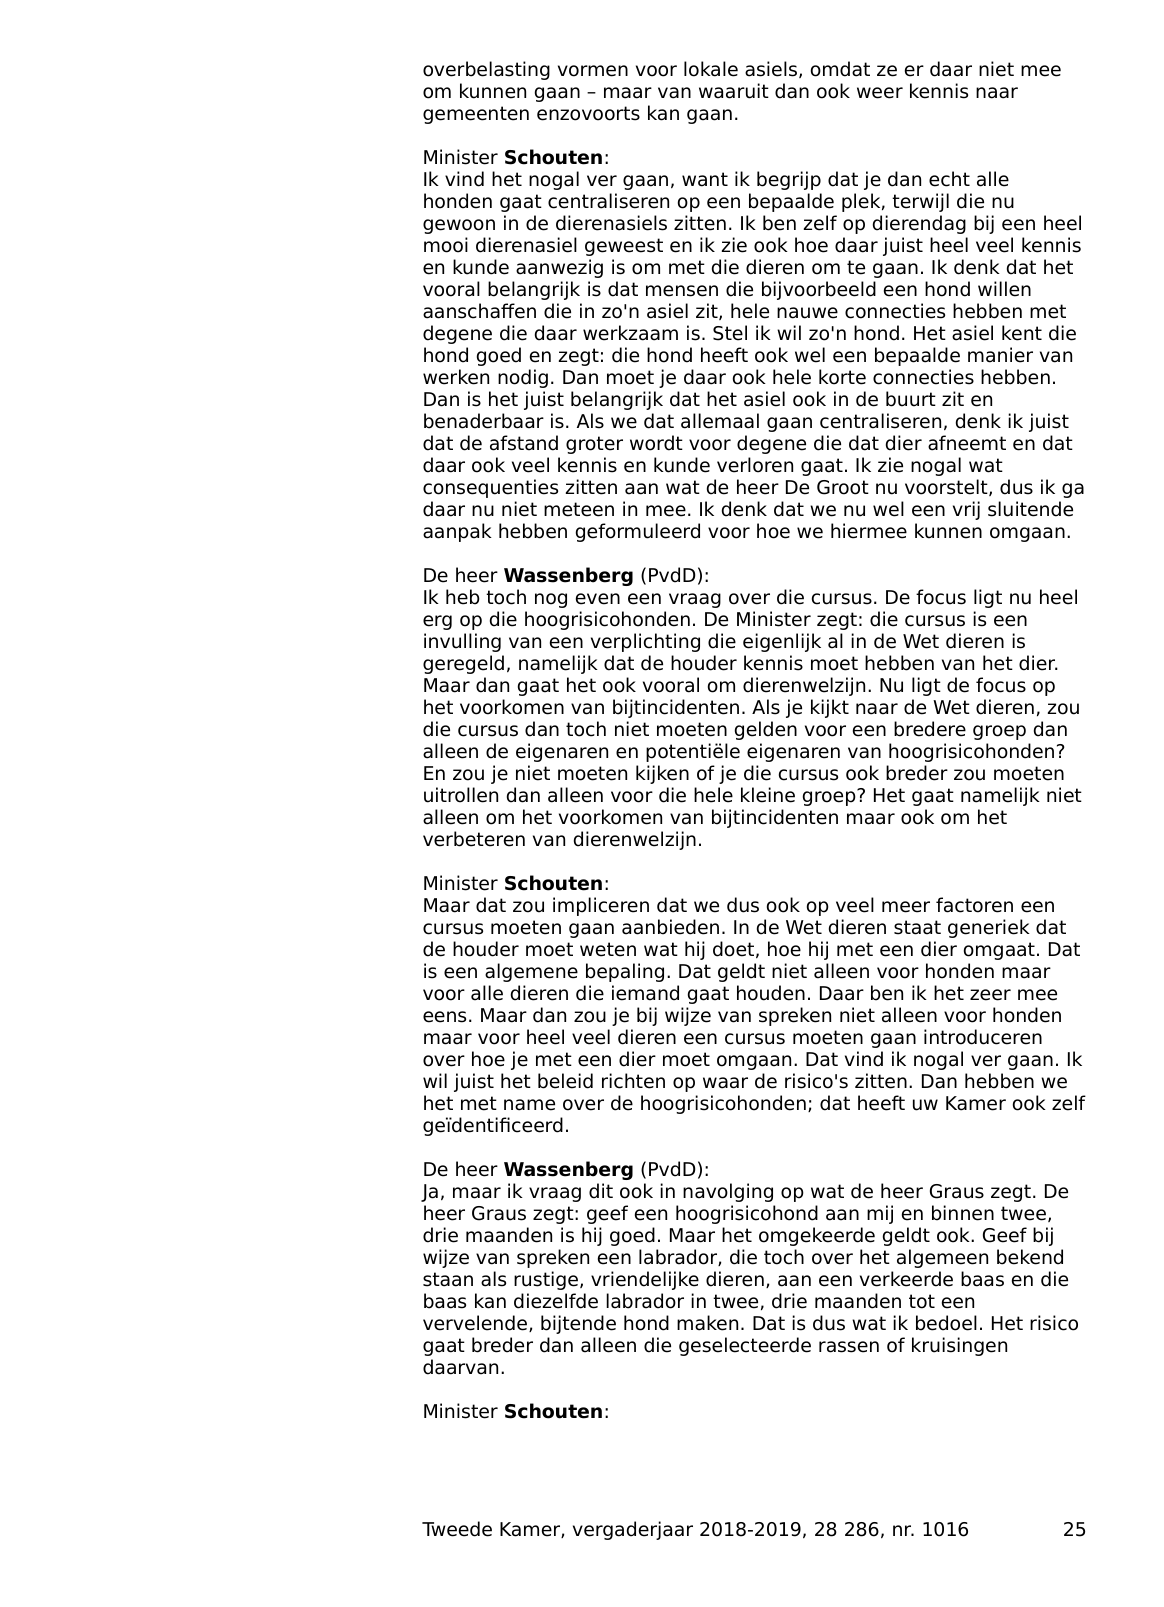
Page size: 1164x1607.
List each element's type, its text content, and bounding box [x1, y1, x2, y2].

text Minister Schouten: [422, 1401, 1087, 1423]
text De heer Wassenberg (PvdD): [422, 565, 1087, 587]
text Ik heb toch nog even een vraag over die cursus. De focus ligt nu heel erg op die hoogrisicohonden. De Minister zegt: die cursus is een invulling van een verplichting die eigenlijk al in de Wet dieren is geregeld, namelijk dat de houder kennis moet hebben van het dier. Maar dan gaat het ook vooral om dierenwelzijn. Nu ligt de focus op het voorkomen van bijtincidenten. Als je kijkt naar de Wet dieren, zou die cursus dan toch niet moeten gelden voor een bredere groep dan alleen de eigenaren en potentiële eigenaren van hoogrisicohonden? En zou je niet moeten kijken of je die cursus ook breder zou moeten uitrollen dan alleen voor die hele kleine groep? Het gaat namelijk niet alleen om het voorkomen van bijtincidenten maar ook om het verbeteren van dierenwelzijn. [422, 587, 1087, 851]
text Ik vind het nogal ver gaan, want ik begrijp dat je dan echt alle honden gaat centraliseren op een bepaalde plek, terwijl die nu gewoon in de dierenasiels zitten. Ik ben zelf op dierendag bij een heel mooi dierenasiel geweest en ik zie ook hoe daar juist heel veel kennis en kunde aanwezig is om met die dieren om te gaan. Ik denk dat het vooral belangrijk is dat mensen die bijvoorbeeld een hond willen aanschaffen die in zo'n asiel zit, hele nauwe connecties hebben met degene die daar werkzaam is. Stel ik wil zo'n hond. Het asiel kent die hond goed en zegt: die hond heeft ook wel een bepaalde manier van werken nodig. Dan moet je daar ook hele korte connecties hebben. Dan is het juist belangrijk dat het asiel ook in de buurt zit en benaderbaar is. Als we dat allemaal gaan centraliseren, denk ik juist dat de afstand groter wordt voor degene die dat dier afneemt en dat daar ook veel kennis en kunde verloren gaat. Ik zie nogal wat consequenties zitten aan wat de heer De Groot nu voorstelt, dus ik ga daar nu niet meteen in mee. Ik denk dat we nu wel een vrij sluitende aanpak hebben geformuleerd voor hoe we hiermee kunnen omgaan. [422, 169, 1087, 543]
text overbelasting vormen voor lokale asiels, omdat ze er daar niet mee om kunnen gaan – maar van waaruit dan ook weer kennis naar gemeenten enzovoorts kan gaan. [422, 59, 1087, 125]
text Maar dat zou impliceren dat we dus ook op veel meer factoren een cursus moeten gaan aanbieden. In de Wet dieren staat generiek dat de houder moet weten wat hij doet, hoe hij met een dier omgaat. Dat is een algemene bepaling. Dat geldt niet alleen voor honden maar voor alle dieren die iemand gaat houden. Daar ben ik het zeer mee eens. Maar dan zou je bij wijze van spreken niet alleen voor honden maar voor heel veel dieren een cursus moeten gaan introduceren over hoe je met een dier moet omgaan. Dat vind ik nogal ver gaan. Ik wil juist het beleid richten op waar de risico's zitten. Dan hebben we het met name over de hoogrisicohonden; dat heeft uw Kamer ook zelf geïdentificeerd. [422, 895, 1087, 1137]
text Minister Schouten: [422, 147, 1087, 169]
text Minister Schouten: [422, 873, 1087, 895]
text De heer Wassenberg (PvdD): [422, 1159, 1087, 1181]
text Ja, maar ik vraag dit ook in navolging op wat de heer Graus zegt. De heer Graus zegt: geef een hoogrisicohond aan mij en binnen twee, drie maanden is hij goed. Maar het omgekeerde geldt ook. Geef bij wijze van spreken een labrador, die toch over het algemeen bekend staan als rustige, vriendelijke dieren, aan een verkeerde baas en die baas kan diezelfde labrador in twee, drie maanden tot een vervelende, bijtende hond maken. Dat is dus wat ik bedoel. Het risico gaat breder dan alleen die geselecteerde rassen of kruisingen daarvan. [422, 1181, 1087, 1379]
